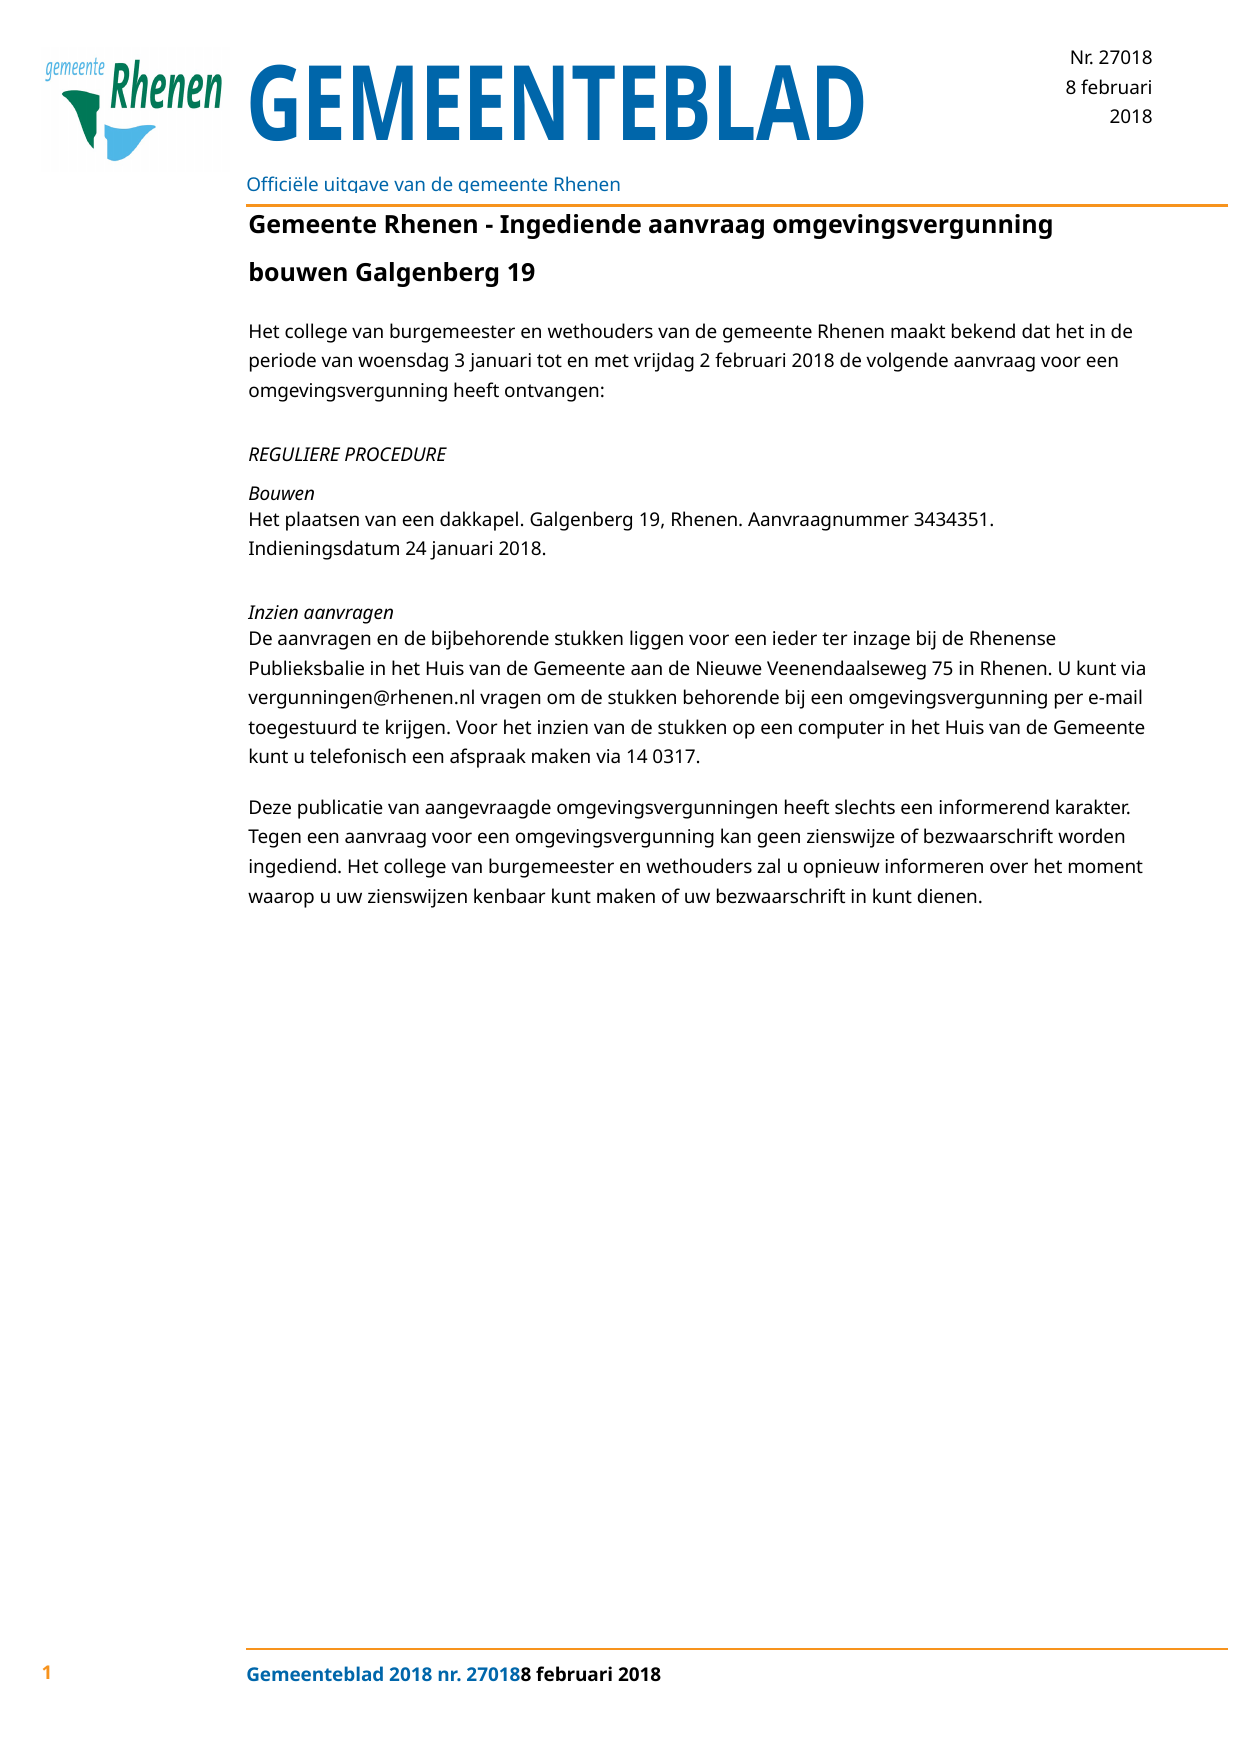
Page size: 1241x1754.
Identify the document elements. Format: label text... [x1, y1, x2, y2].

text Gemeente Rhenen - Ingediende aanvraag omgevingsvergunning bouwen Galgenberg 19 [248, 207, 1152, 288]
text Het plaatsen van een dakkapel. Galgenberg 19, Rhenen. Aanvraagnummer 3434351. Indieningsdatum 24 januari 2018. [248, 506, 1152, 561]
text Deze publicatie van aangevraagde omgevingsvergunningen heeft slechts een informerend karakter. Tegen een aanvraag voor een omgevingsvergunning kan geen zienswijze of bezwaarschrift worden ingediend. Het college van burgemeester en wethouders zal u opnieuw informeren over het moment waarop u uw zienswijzen kenbaar kunt maken of uw bezwaarschrift in kunt dienen. [248, 794, 1152, 908]
text Het college van burgemeester en wethouders van de gemeente Rhenen maakt bekend dat het in de periode van woensdag 3 januari tot en met vrijdag 2 februari 2018 de volgende aanvraag voor een omgevingsvergunning heeft ontvangen: [248, 318, 1152, 403]
picture [41, 47, 231, 172]
text REGULIERE PROCEDURE [248, 441, 1152, 467]
text De aanvragen en de bijbehorende stukken liggen voor een ieder ter inzage bij de Rhenense Publieksbalie in het Huis van de Gemeente aan de Nieuwe Veenendaalseweg 75 in Rhenen. U kunt via vergunningen@rhenen.nl vragen om de stukken behorende bij een omgevingsvergunning per e-mail toegestuurd te krijgen. Voor het inzien van de stukken op een computer in het Huis van de Gemeente kunt u telefonisch een afspraak maken via 14 0317. [248, 625, 1152, 769]
text Bouwen [248, 480, 1152, 506]
text Inzien aanvragen [248, 599, 1152, 625]
